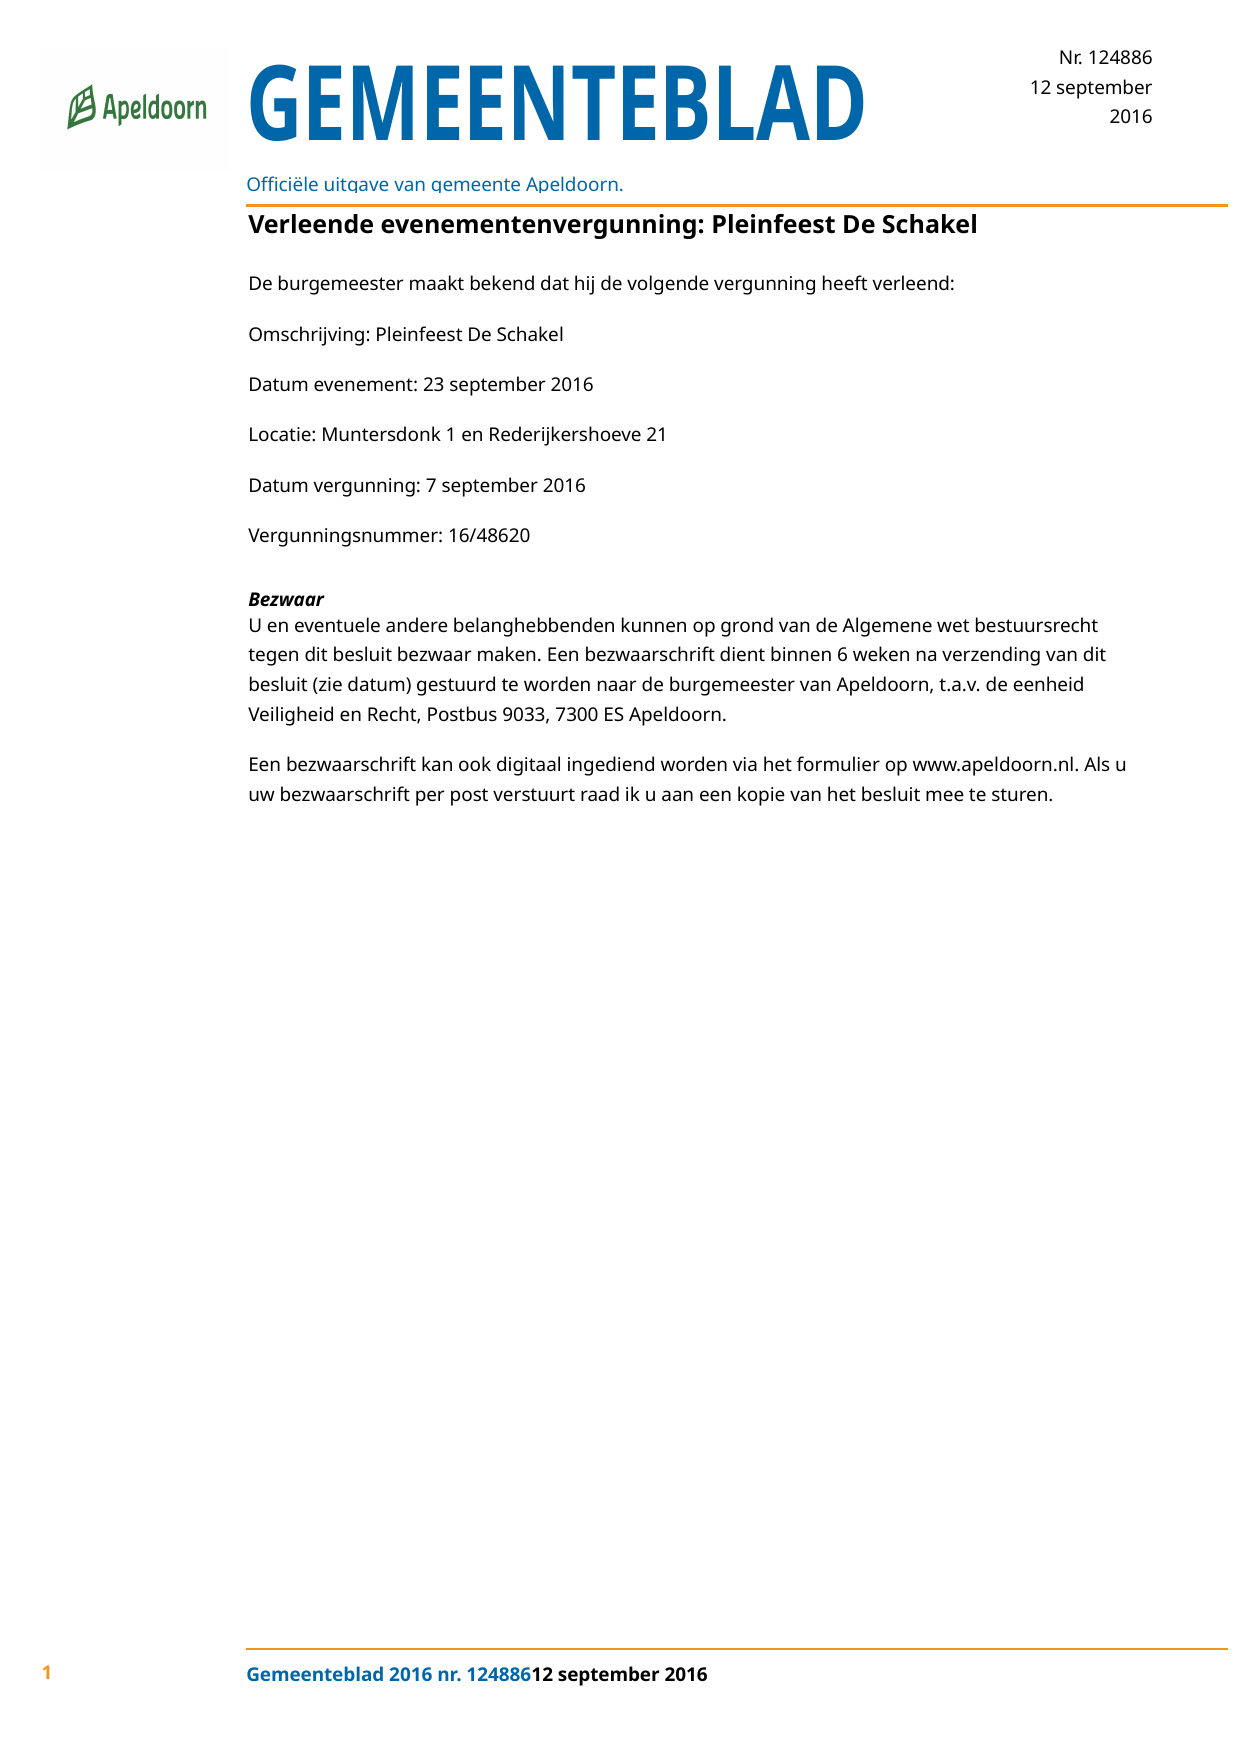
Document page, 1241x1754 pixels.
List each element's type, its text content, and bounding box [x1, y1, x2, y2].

text Bezwaar [248, 586, 1152, 612]
text Datum evenement: 23 september 2016 [248, 371, 1152, 397]
text Vergunningsnummer: 16/48620 [248, 522, 1152, 548]
text Datum vergunning: 7 september 2016 [248, 472, 1152, 498]
text Omschrijving: Pleinfeest De Schakel [248, 321, 1152, 346]
text Verleende evenementenvergunning: Pleinfeest De Schakel [248, 207, 1152, 241]
text Locatie: Muntersdonk 1 en Rederijkershoeve 21 [248, 422, 1152, 447]
text Een bezwaarschrift kan ook digitaal ingediend worden via het formulier op www.apeldoorn.nl. Als u uw bezwaarschrift per post verstuurt raad ik u aan een kopie van het besluit mee te sturen. [248, 751, 1152, 807]
picture [41, 47, 231, 172]
text U en eventuele andere belanghebbenden kunnen op grond van de Algemene wet bestuursrecht tegen dit besluit bezwaar maken. Een bezwaarschrift dient binnen 6 weken na verzending van dit besluit (zie datum) gestuurd te worden naar de burgemeester van Apeldoorn, t.a.v. de eenheid Veiligheid en Recht, Postbus 9033, 7300 ES Apeldoorn. [248, 612, 1152, 727]
text De burgemeester maakt bekend dat hij de volgende vergunning heeft verleend: [248, 270, 1152, 296]
